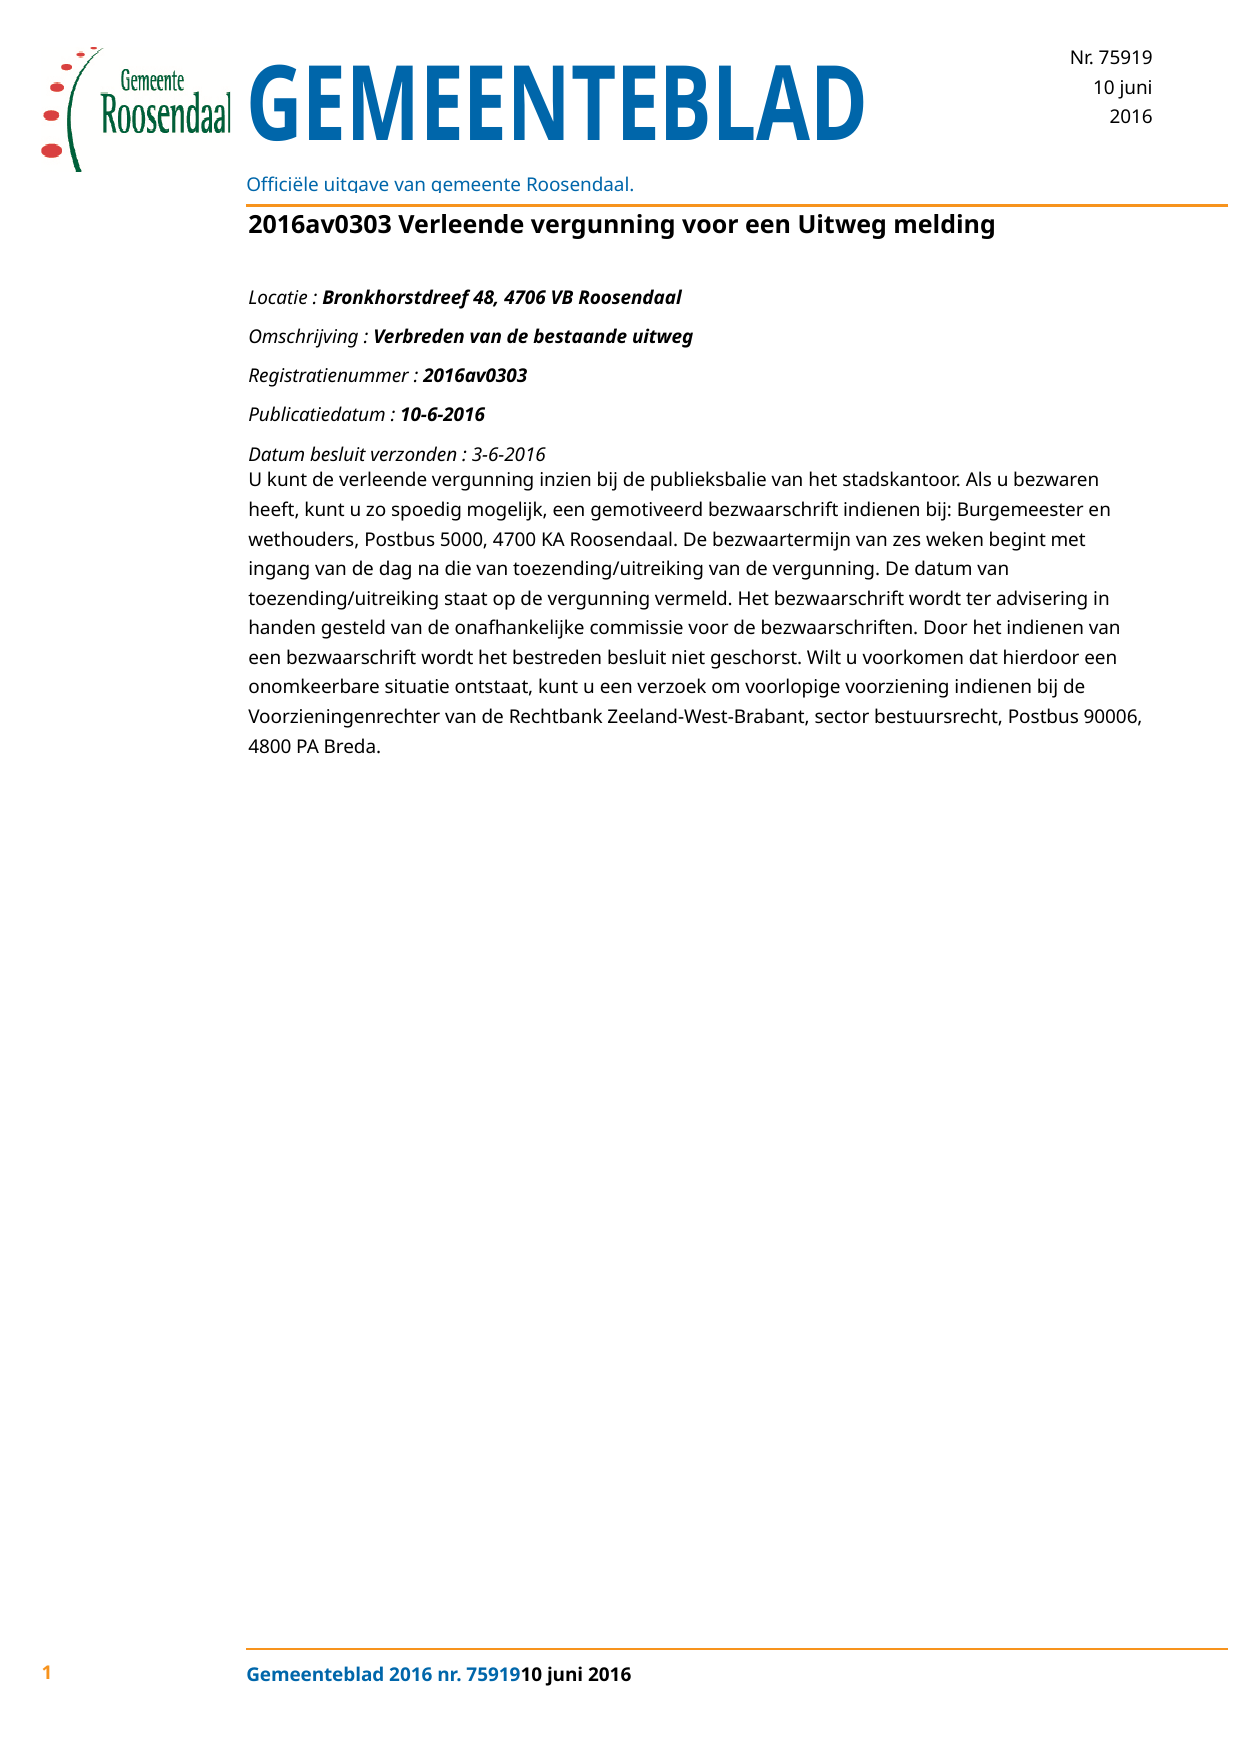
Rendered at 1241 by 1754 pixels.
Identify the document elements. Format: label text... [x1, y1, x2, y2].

text Publicatiedatum : 10-6-2016 [248, 402, 1152, 427]
picture [41, 47, 231, 172]
text 2016av0303 Verleende vergunning voor een Uitweg melding [248, 207, 1152, 241]
text Datum besluit verzonden : 3-6-2016 [248, 441, 1152, 467]
text Locatie : Bronkhorstdreef 48, 4706 VB Roosendaal [248, 284, 1152, 309]
text Registratienummer : 2016av0303 [248, 362, 1152, 388]
text Omschrijving : Verbreden van de bestaande uitweg [248, 323, 1152, 349]
text U kunt de verleende vergunning inzien bij de publieksbalie van het stadskantoor. Als u bezwaren heeft, kunt u zo spoedig mogelijk, een gemotiveerd bezwaarschrift indienen bij: Burgemeester en wethouders, Postbus 5000, 4700 KA Roosendaal. De bezwaartermijn van zes weken begint met ingang van de dag na die van toezending/uitreiking van de vergunning. De datum van toezending/uitreiking staat op de vergunning vermeld. Het bezwaarschrift wordt ter advisering in handen gesteld van de onafhankelijke commissie voor de bezwaarschriften. Door het indienen van een bezwaarschrift wordt het bestreden besluit niet geschorst. Wilt u voorkomen dat hierdoor een onomkeerbare situatie ontstaat, kunt u een verzoek om voorlopige voorziening indienen bij de Voorzieningenrechter van de Rechtbank Zeeland-West-Brabant, sector bestuursrecht, Postbus 90006, 4800 PA Breda. [248, 467, 1152, 759]
